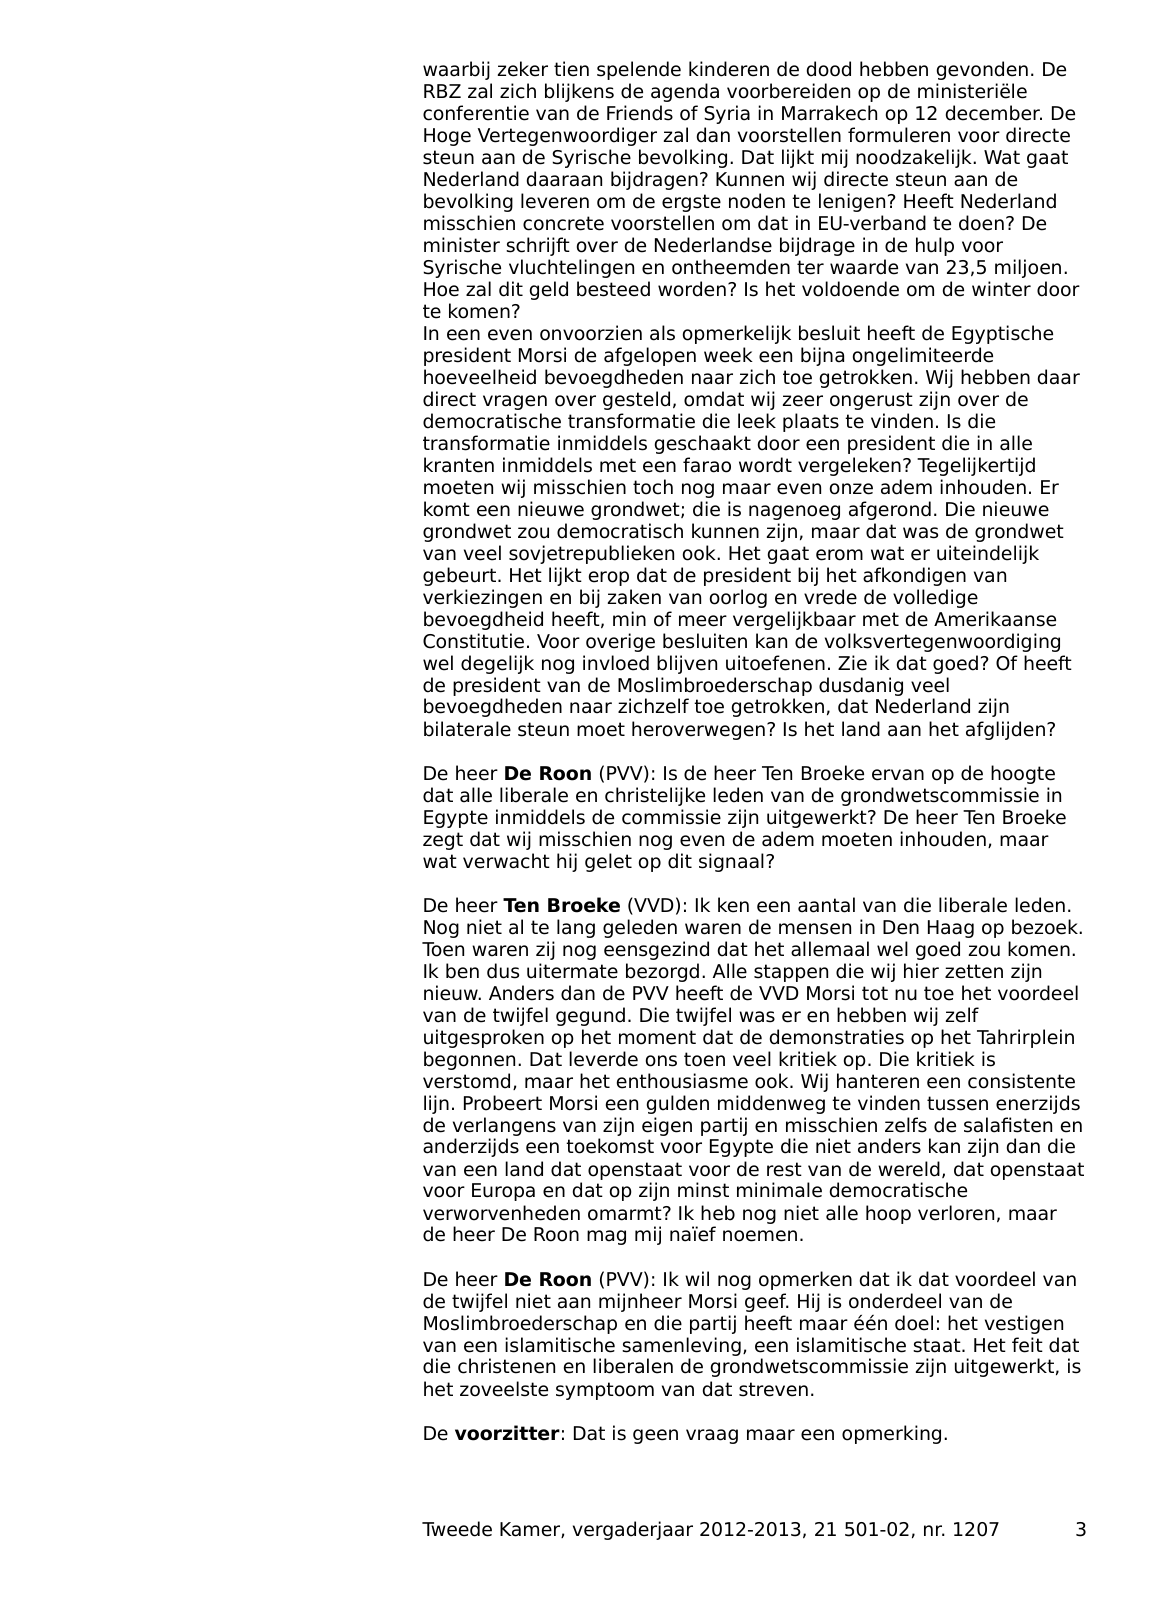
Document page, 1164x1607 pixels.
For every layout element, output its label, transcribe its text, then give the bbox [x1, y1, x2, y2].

text De heer Ten Broeke (VVD): Ik ken een aantal van die liberale leden. Nog niet al te lang geleden waren de mensen in Den Haag op bezoek. Toen waren zij nog eensgezind dat het allemaal wel goed zou komen. Ik ben dus uitermate bezorgd. Alle stappen die wij hier zetten zijn nieuw. Anders dan de PVV heeft de VVD Morsi tot nu toe het voordeel van de twijfel gegund. Die twijfel was er en hebben wij zelf uitgesproken op het moment dat de demonstraties op het Tahrirplein begonnen. Dat leverde ons toen veel kritiek op. Die kritiek is verstomd, maar het enthousiasme ook. Wij hanteren een consistente lijn. Probeert Morsi een gulden middenweg te vinden tussen enerzijds de verlangens van zijn eigen partij en misschien zelfs de salafisten en anderzijds een toekomst voor Egypte die niet anders kan zijn dan die van een land dat openstaat voor de rest van de wereld, dat openstaat voor Europa en dat op zijn minst minimale democratische verworvenheden omarmt? Ik heb nog niet alle hoop verloren, maar de heer De Roon mag mij naïef noemen. [422, 895, 1087, 1246]
text De heer De Roon (PVV): Ik wil nog opmerken dat ik dat voordeel van de twijfel niet aan mijnheer Morsi geef. Hij is onderdeel van de Moslimbroederschap en die partij heeft maar één doel: het vestigen van een islamitische samenleving, een islamitische staat. Het feit dat die christenen en liberalen de grondwetscommissie zijn uitgewerkt, is het zoveelste symptoom van dat streven. [422, 1268, 1087, 1400]
text In een even onvoorzien als opmerkelijk besluit heeft de Egyptische president Morsi de afgelopen week een bijna ongelimiteerde hoeveelheid bevoegdheden naar zich toe getrokken. Wij hebben daar direct vragen over gesteld, omdat wij zeer ongerust zijn over de democratische transformatie die leek plaats te vinden. Is die transformatie inmiddels geschaakt door een president die in alle kranten inmiddels met een farao wordt vergeleken? Tegelijkertijd moeten wij misschien toch nog maar even onze adem inhouden. Er komt een nieuwe grondwet; die is nagenoeg afgerond. Die nieuwe grondwet zou democratisch kunnen zijn, maar dat was de grondwet van veel sovjetrepublieken ook. Het gaat erom wat er uiteindelijk gebeurt. Het lijkt erop dat de president bij het afkondigen van verkiezingen en bij zaken van oorlog en vrede de volledige bevoegdheid heeft, min of meer vergelijkbaar met de Amerikaanse Constitutie. Voor overige besluiten kan de volksvertegenwoordiging wel degelijk nog invloed blijven uitoefenen. Zie ik dat goed? Of heeft de president van de Moslimbroederschap dusdanig veel bevoegdheden naar zichzelf toe getrokken, dat Nederland zijn bilaterale steun moet heroverwegen? Is het land aan het afglijden? [422, 323, 1087, 740]
text De heer De Roon (PVV): Is de heer Ten Broeke ervan op de hoogte dat alle liberale en christelijke leden van de grondwetscommissie in Egypte inmiddels de commissie zijn uitgewerkt? De heer Ten Broeke zegt dat wij misschien nog even de adem moeten inhouden, maar wat verwacht hij gelet op dit signaal? [422, 763, 1087, 872]
text De voorzitter: Dat is geen vraag maar een opmerking. [422, 1423, 1087, 1444]
text waarbij zeker tien spelende kinderen de dood hebben gevonden. De RBZ zal zich blijkens de agenda voorbereiden op de ministeriële conferentie van de Friends of Syria in Marrakech op 12 december. De Hoge Vertegenwoordiger zal dan voorstellen formuleren voor directe steun aan de Syrische bevolking. Dat lijkt mij noodzakelijk. Wat gaat Nederland daaraan bijdragen? Kunnen wij directe steun aan de bevolking leveren om de ergste noden te lenigen? Heeft Nederland misschien concrete voorstellen om dat in EU-verband te doen? De minister schrijft over de Nederlandse bijdrage in de hulp voor Syrische vluchtelingen en ontheemden ter waarde van 23,5 miljoen. Hoe zal dit geld besteed worden? Is het voldoende om de winter door te komen? [422, 59, 1087, 323]
